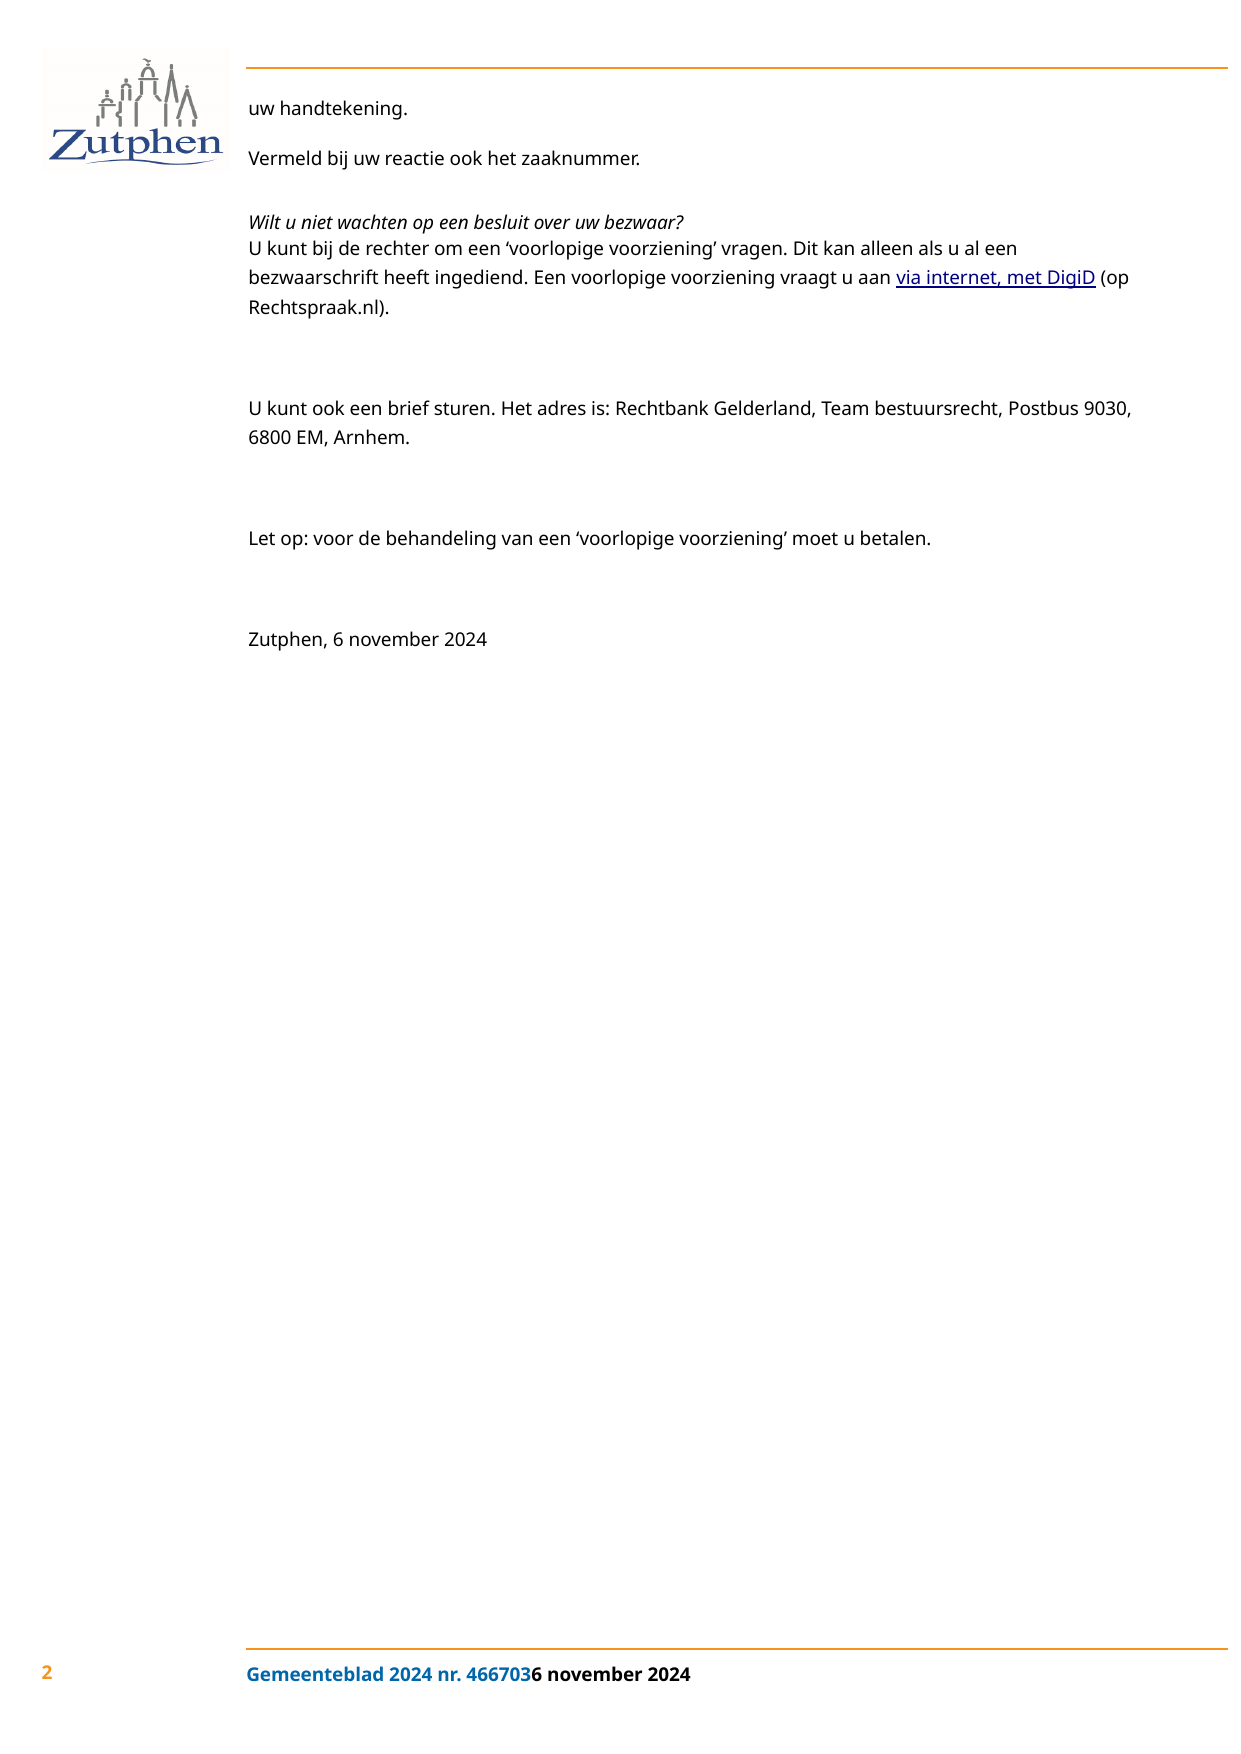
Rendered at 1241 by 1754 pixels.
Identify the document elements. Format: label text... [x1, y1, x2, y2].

text U kunt bij de rechter om een ‘voorlopige voorziening’ vragen. Dit kan alleen als u al een bezwaarschrift heeft ingediend. Een voorlopige voorziening vraagt u aan via internet, met DigiD (op Rechtspraak.nl). [248, 235, 1152, 320]
text Let op: voor de behandeling van een ‘voorlopige voorziening’ moet u betalen. [248, 525, 1152, 551]
text uw handtekening. [248, 95, 1152, 121]
picture [41, 47, 231, 172]
text Zutphen, 6 november 2024 [248, 626, 1152, 652]
text Wilt u niet wachten op een besluit over uw bezwaar? [248, 209, 1152, 235]
text Vermeld bij uw reactie ook het zaaknummer. [248, 145, 1152, 171]
text U kunt ook een brief sturen. Het adres is: Rechtbank Gelderland, Team bestuursrecht, Postbus 9030, 6800 EM, Arnhem. [248, 395, 1152, 450]
